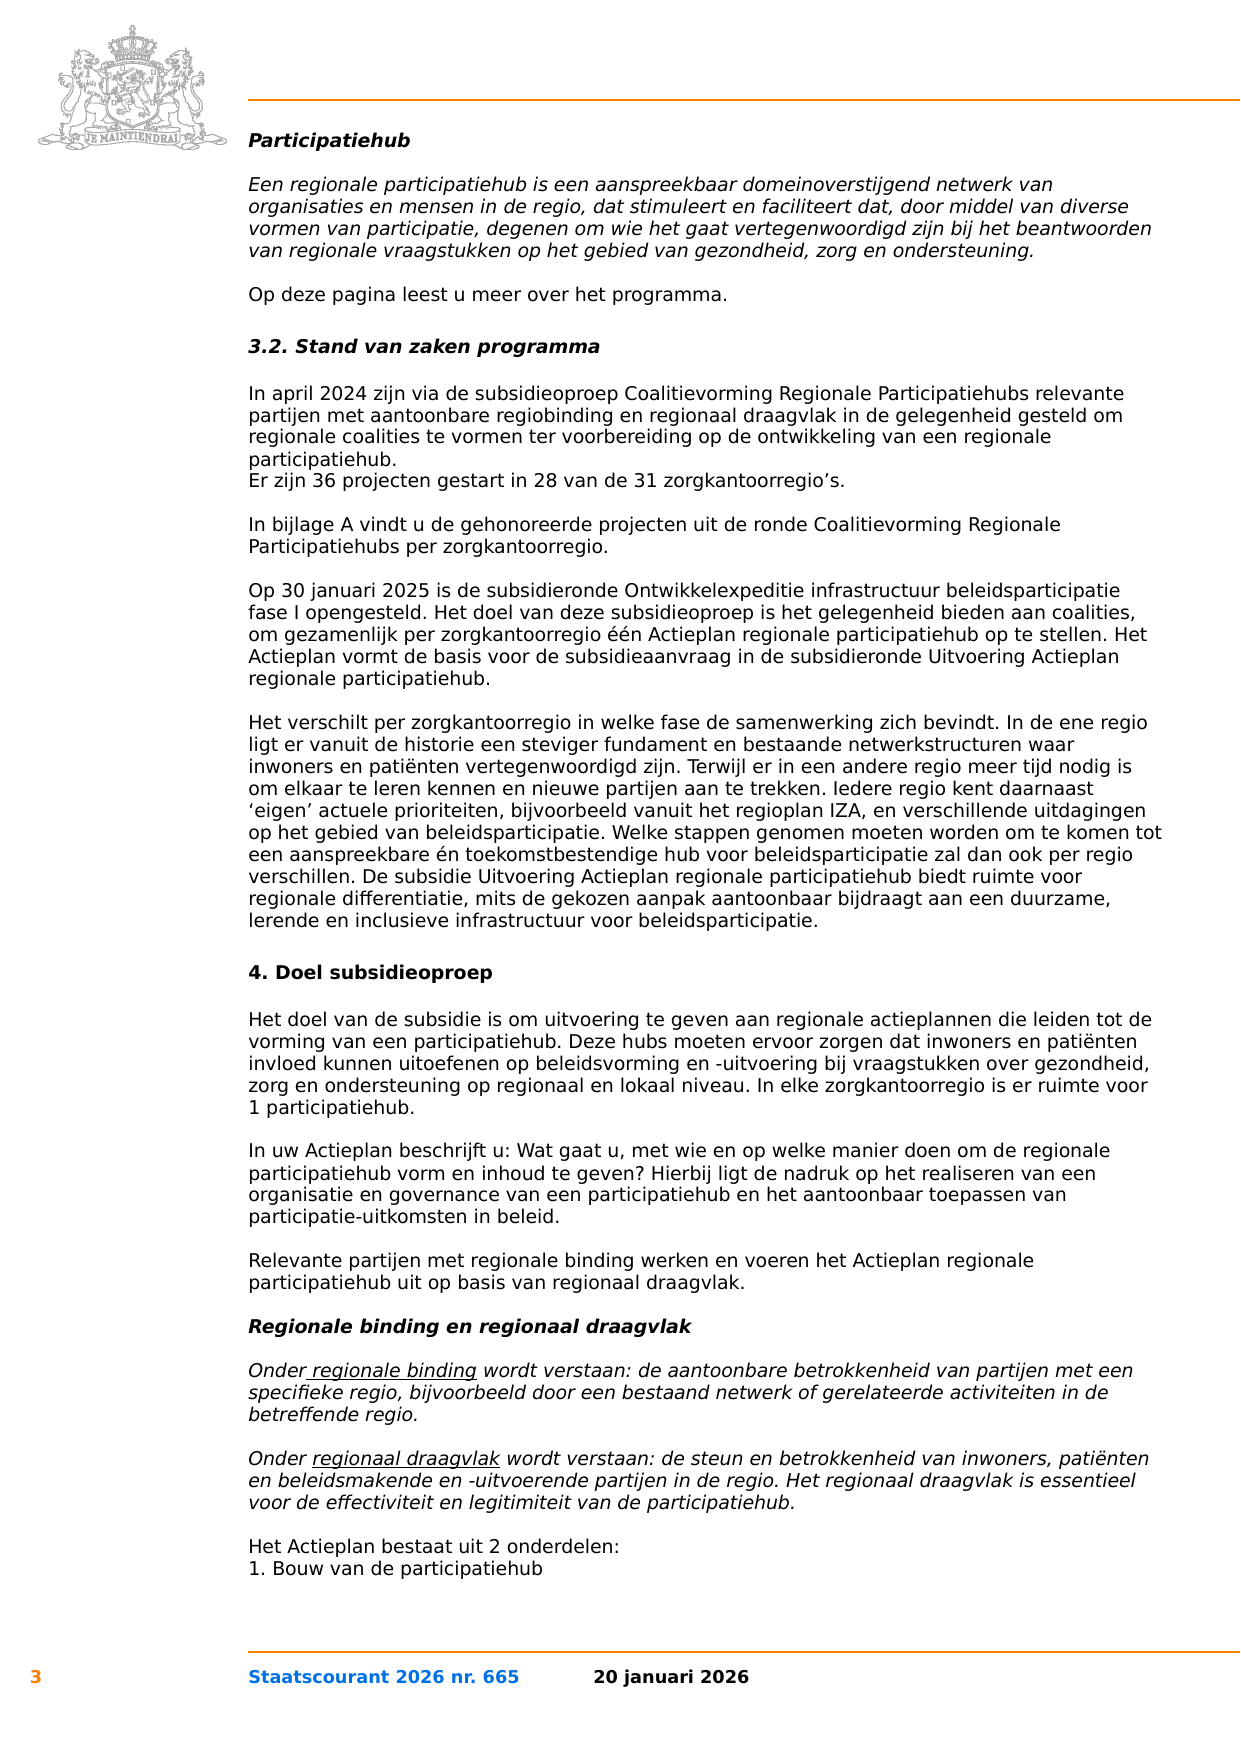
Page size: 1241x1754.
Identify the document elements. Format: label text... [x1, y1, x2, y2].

subtitle 3.2. Stand van zaken programma [248, 336, 1163, 357]
text 1. Bouw van de participatiehub [248, 1557, 1163, 1579]
text In uw Actieplan beschrijft u: Wat gaat u, met wie en op welke manier doen om de regionale participatiehub vorm en inhoud te geven? Hierbij ligt de nadruk op het realiseren van een organisatie en governance van een participatiehub en het aantoonbaar toepassen van participatie-uitkomsten in beleid. [248, 1140, 1163, 1228]
text Onder regionale binding wordt verstaan: de aantoonbare betrokkenheid van partijen met een specifieke regio, bijvoorbeeld door een bestaand netwerk of gerelateerde activiteiten in de betreffende regio. [248, 1360, 1163, 1426]
text Een regionale participatiehub is een aanspreekbaar domeinoverstijgend netwerk van organisaties en mensen in de regio, dat stimuleert en faciliteert dat, door middel van diverse vormen van participatie, degenen om wie het gaat vertegenwoordigd zijn bij het beantwoorden van regionale vraagstukken op het gebied van gezondheid, zorg en ondersteuning. [248, 174, 1163, 262]
text Op deze pagina leest u meer over het programma. [248, 283, 1163, 306]
text Het Actieplan bestaat uit 2 onderdelen: [248, 1536, 1163, 1557]
text Onder regionaal draagvlak wordt verstaan: de steun en betrokkenheid van inwoners, patiënten en beleidsmakende en -uitvoerende partijen in de regio. Het regionaal draagvlak is essentieel voor de effectiviteit en legitimiteit van de participatiehub. [248, 1448, 1163, 1514]
subtitle Participatiehub [248, 130, 1163, 152]
text Het verschilt per zorgkantoorregio in welke fase de samenwerking zich bevindt. In de ene regio ligt er vanuit de historie een steviger fundament en bestaande netwerkstructuren waar inwoners en patiënten vertegenwoordigd zijn. Terwijl er in een andere regio meer tijd nodig is om elkaar te leren kennen en nieuwe partijen aan te trekken. Iedere regio kent daarnaast ‘eigen’ actuele prioriteiten, bijvoorbeeld vanuit het regioplan IZA, en verschillende uitdagingen op het gebied van beleidsparticipatie. Welke stappen genomen moeten worden om te komen tot een aanspreekbare én toekomstbestendige hub voor beleidsparticipatie zal dan ook per regio verschillen. De subsidie Uitvoering Actieplan regionale participatiehub biedt ruimte voor regionale differentiatie, mits de gekozen aanpak aantoonbaar bijdraagt aan een duurzame, lerende en inclusieve infrastructuur voor beleidsparticipatie. [248, 712, 1163, 932]
subtitle Regionale binding en regionaal draagvlak [248, 1316, 1163, 1338]
text Het doel van de subsidie is om uitvoering te geven aan regionale actieplannen die leiden tot de vorming van een participatiehub. Deze hubs moeten ervoor zorgen dat inwoners en patiënten invloed kunnen uitoefenen op beleidsvorming en -uitvoering bij vraagstukken over gezondheid, zorg en ondersteuning op regionaal en lokaal niveau. In elke zorgkantoorregio is er ruimte voor 1 participatiehub. [248, 1009, 1163, 1118]
text Er zijn 36 projecten gestart in 28 van de 31 zorgkantoorregio’s. [248, 470, 1163, 492]
text In april 2024 zijn via de subsidieoproep Coalitievorming Regionale Participatiehubs relevante partijen met aantoonbare regiobinding en regionaal draagvlak in de gelegenheid gesteld om regionale coalities te vormen ter voorbereiding op de ontwikkeling van een regionale participatiehub. [248, 382, 1163, 470]
subtitle 4. Doel subsidieoproep [248, 962, 1163, 984]
text Relevante partijen met regionale binding werken en voeren het Actieplan regionale participatiehub uit op basis van regionaal draagvlak. [248, 1250, 1163, 1294]
text Op 30 januari 2025 is de subsidieronde Ontwikkelexpeditie infrastructuur beleidsparticipatie fase I opengesteld. Het doel van deze subsidieoproep is het gelegenheid bieden aan coalities, om gezamenlijk per zorgkantoorregio één Actieplan regionale participatiehub op te stellen. Het Actieplan vormt de basis voor de subsidieaanvraag in de subsidieronde Uitvoering Actieplan regionale participatiehub. [248, 580, 1163, 690]
text In bijlage A vindt u de gehonoreerde projecten uit de ronde Coalitievorming Regionale Participatiehubs per zorgkantoorregio. [248, 514, 1163, 558]
picture [38, 25, 227, 150]
